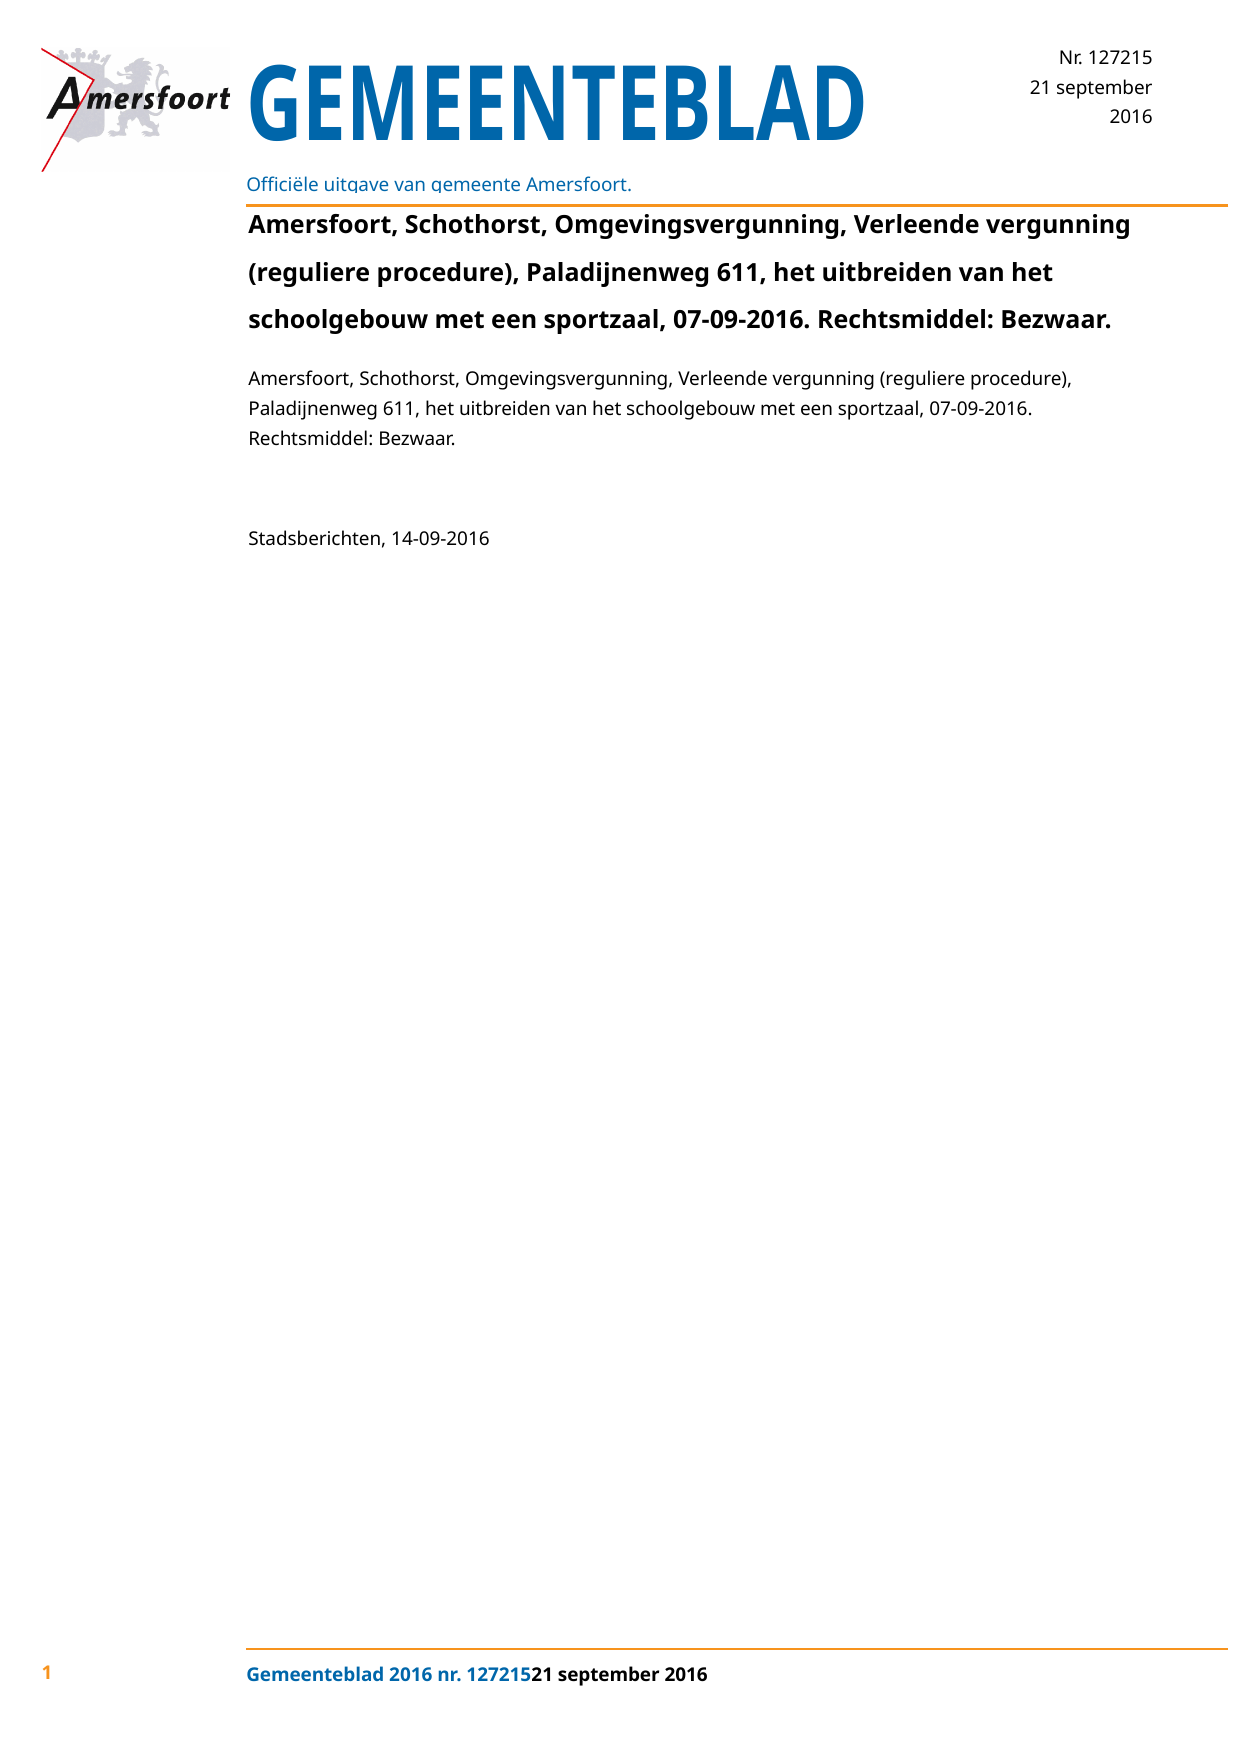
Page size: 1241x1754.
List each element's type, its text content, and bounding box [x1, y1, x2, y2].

picture [41, 47, 231, 172]
text Amersfoort, Schothorst, Omgevingsvergunning, Verleende vergunning (reguliere procedure), Paladijnenweg 611, het uitbreiden van het schoolgebouw met een sportzaal, 07-09-2016. Rechtsmiddel: Bezwaar. [248, 366, 1152, 450]
text Amersfoort, Schothorst, Omgevingsvergunning, Verleende vergunning (reguliere procedure), Paladijnenweg 611, het uitbreiden van het schoolgebouw met een sportzaal, 07-09-2016. Rechtsmiddel: Bezwaar. [248, 207, 1152, 336]
text Stadsberichten, 14-09-2016 [248, 526, 1152, 551]
